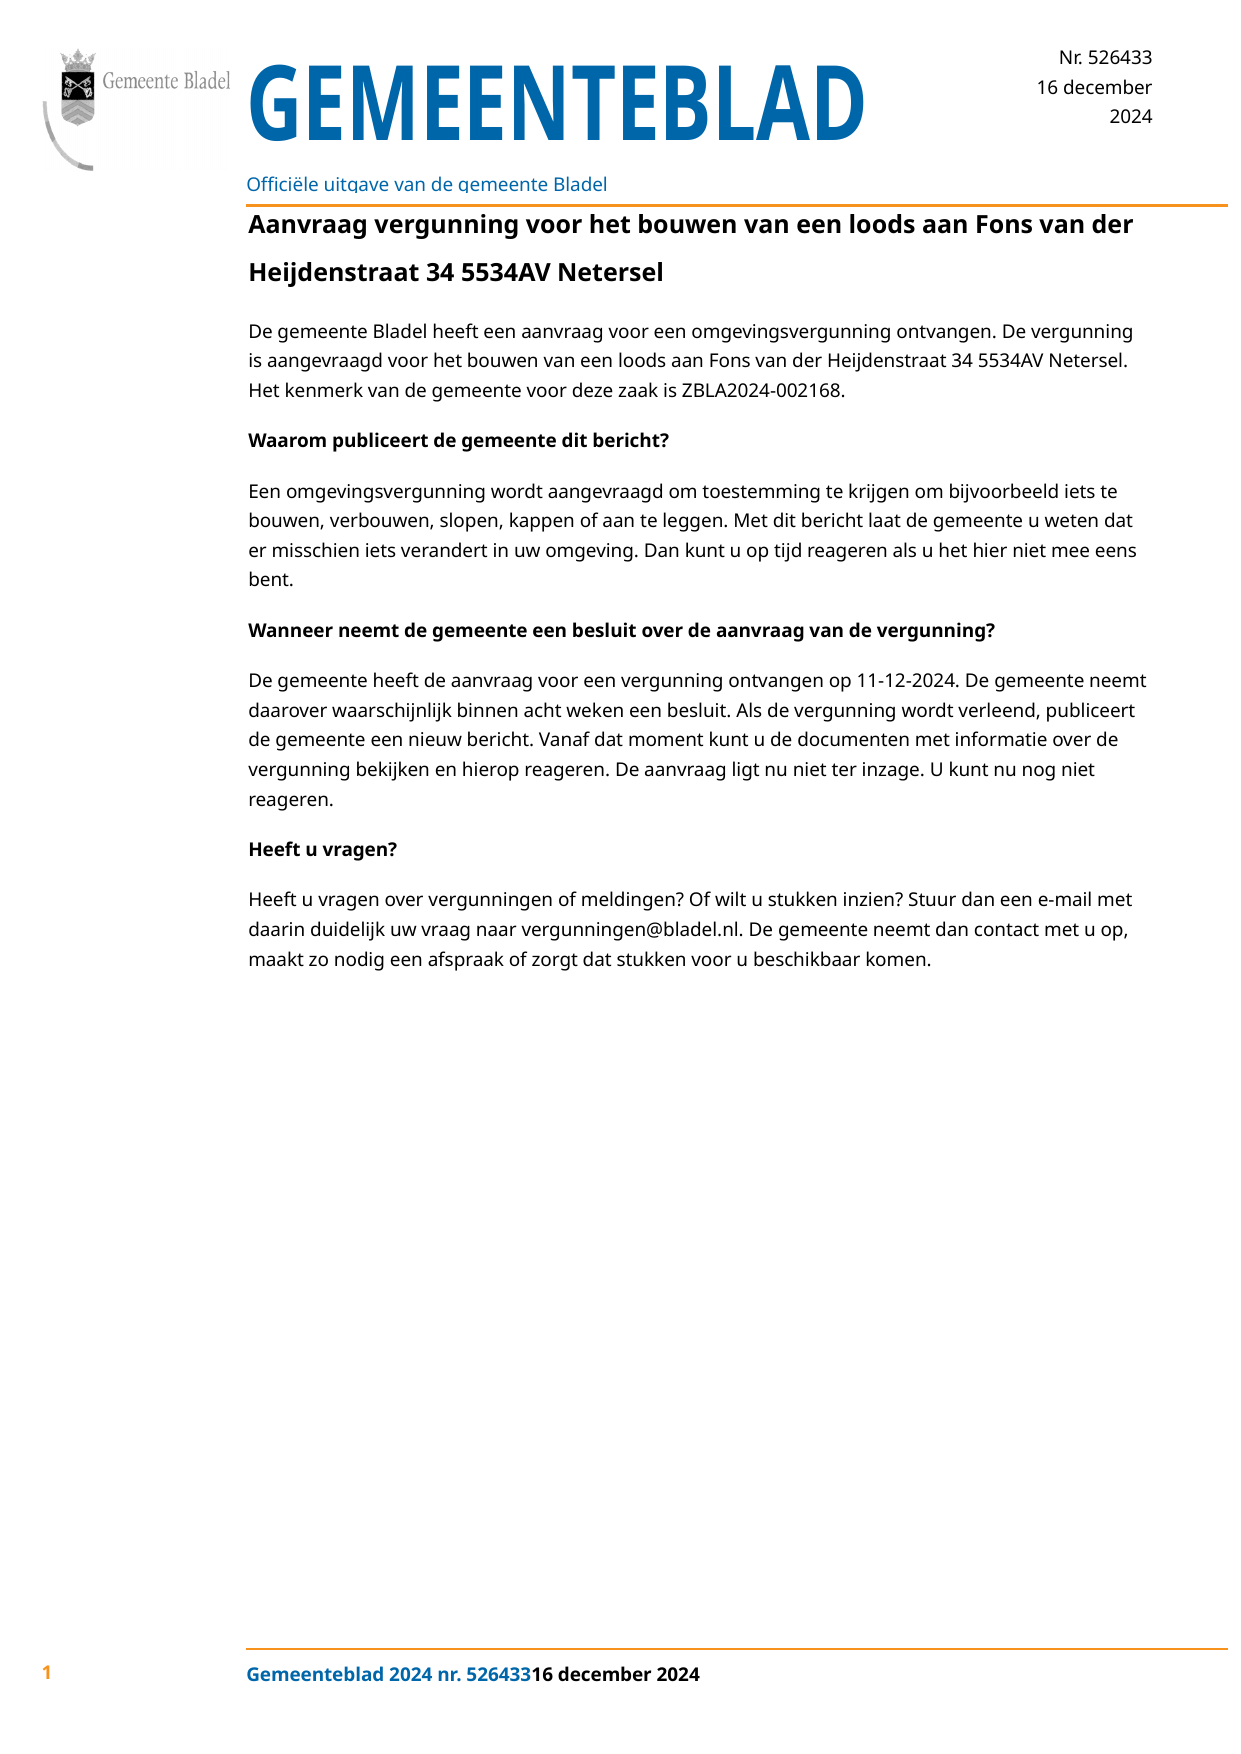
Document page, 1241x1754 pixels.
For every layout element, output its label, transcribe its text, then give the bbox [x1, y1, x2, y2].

text Wanneer neemt de gemeente een besluit over de aanvraag van de vergunning? [248, 617, 1152, 643]
text Heeft u vragen over vergunningen of meldingen? Of wilt u stukken inzien? Stuur dan een e-mail met daarin duidelijk uw vraag naar vergunningen@bladel.nl. De gemeente neemt dan contact met u op, maakt zo nodig een afspraak of zorgt dat stukken voor u beschikbaar komen. [248, 887, 1152, 972]
text Aanvraag vergunning voor het bouwen van een loods aan Fons van der Heijdenstraat 34 5534AV Netersel [248, 207, 1152, 288]
text De gemeente Bladel heeft een aanvraag voor een omgevingsvergunning ontvangen. De vergunning is aangevraagd voor het bouwen van een loods aan Fons van der Heijdenstraat 34 5534AV Netersel. Het kenmerk van de gemeente voor deze zaak is ZBLA2024-002168. [248, 318, 1152, 403]
text Heeft u vragen? [248, 836, 1152, 862]
text De gemeente heeft de aanvraag voor een vergunning ontvangen op 11-12-2024. De gemeente neemt daarover waarschijnlijk binnen acht weken een besluit. Als de vergunning wordt verleend, publiceert de gemeente een nieuw bericht. Vanaf dat moment kunt u de documenten met informatie over de vergunning bekijken en hierop reageren. De aanvraag ligt nu niet ter inzage. U kunt nu nog niet reageren. [248, 667, 1152, 812]
text Een omgevingsvergunning wordt aangevraagd om toestemming te krijgen om bijvoorbeeld iets te bouwen, verbouwen, slopen, kappen of aan te leggen. Met dit bericht laat de gemeente u weten dat er misschien iets verandert in uw omgeving. Dan kunt u op tijd reageren als u het hier niet mee eens bent. [248, 478, 1152, 592]
picture [41, 47, 231, 172]
text Waarom publiceert de gemeente dit bericht? [248, 427, 1152, 453]
